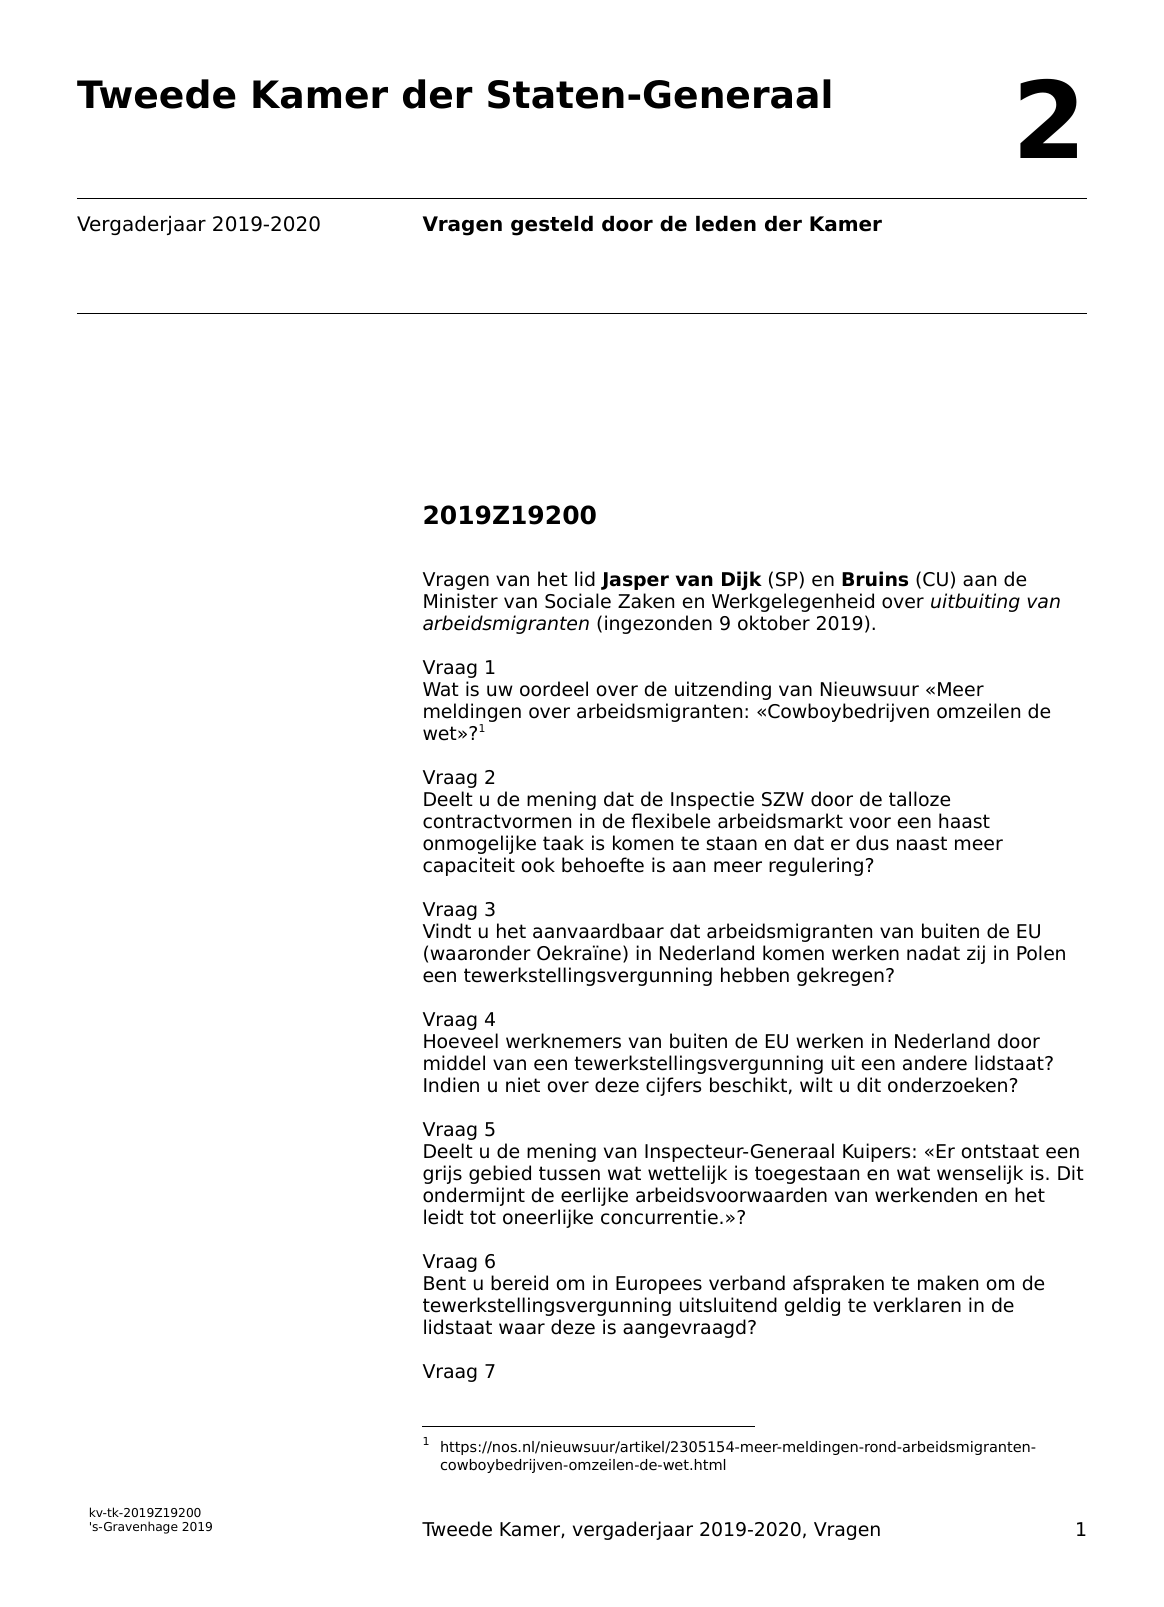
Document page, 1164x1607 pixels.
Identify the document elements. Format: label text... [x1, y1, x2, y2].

table_cell Vragen gesteld door de leden der Kamer [422, 199, 1087, 313]
text Bent u bereid om in Europees verband afspraken te maken om de tewerkstellingsvergunning uitsluitend geldig te verklaren in de lidstaat waar deze is aangevraagd? [422, 1273, 1087, 1339]
text kv-tk-2019Z19200 [88, 1506, 323, 1520]
text Vraag 4 [422, 1009, 1087, 1031]
text Hoeveel werknemers van buiten de EU werken in Nederland door middel van een tewerkstellingsvergunning uit een andere lidstaat? Indien u niet over deze cijfers beschikt, wilt u dit onderzoeken? [422, 1031, 1087, 1097]
text Vraag 2 [422, 767, 1087, 789]
table_header Tweede Kamer der Staten-Generaal [77, 59, 886, 198]
table_cell Vergaderjaar 2019-2020 [77, 199, 422, 313]
text Vindt u het aanvaardbaar dat arbeidsmigranten van buiten de EU (waaronder Oekraïne) in Nederland komen werken nadat zij in Polen een tewerkstellingsvergunning hebben gekregen? [422, 921, 1087, 987]
text Deelt u de mening van Inspecteur-Generaal Kuipers: «Er ontstaat een grijs gebied tussen wat wettelijk is toegestaan en wat wenselijk is. Dit ondermijnt de eerlijke arbeidsvoorwaarden van werkenden en het leidt tot oneerlijke concurrentie.»? [422, 1141, 1087, 1229]
table_header 2 [886, 59, 1087, 198]
text https://nos.nl/nieuwsuur/artikel/2305154-meer-meldingen-rond-arbeidsmigranten-cowboybedrijven-omzeilen-de-wet.html [422, 1435, 1087, 1474]
text Vraag 1 [422, 657, 1087, 679]
text Wat is uw oordeel over de uitzending van Nieuwsuur «Meer meldingen over arbeidsmigranten: «Cowboybedrijven omzeilen de wet»? [422, 679, 1087, 745]
text Vraag 3 [422, 899, 1087, 921]
text Vraag 7 [422, 1361, 1087, 1383]
text Vraag 5 [422, 1119, 1087, 1141]
text 2019Z19200 [422, 501, 1087, 531]
text Vragen van het lid Jasper van Dijk (SP) en Bruins (CU) aan de Minister van Sociale Zaken en Werkgelegenheid over uitbuiting van arbeidsmigranten (ingezonden 9 oktober 2019). [422, 569, 1087, 635]
text Deelt u de mening dat de Inspectie SZW door de talloze contractvormen in de flexibele arbeidsmarkt voor een haast onmogelijke taak is komen te staan en dat er dus naast meer capaciteit ook behoefte is aan meer regulering? [422, 789, 1087, 877]
text 's-Gravenhage 2019 [88, 1520, 323, 1534]
text Vraag 6 [422, 1251, 1087, 1273]
